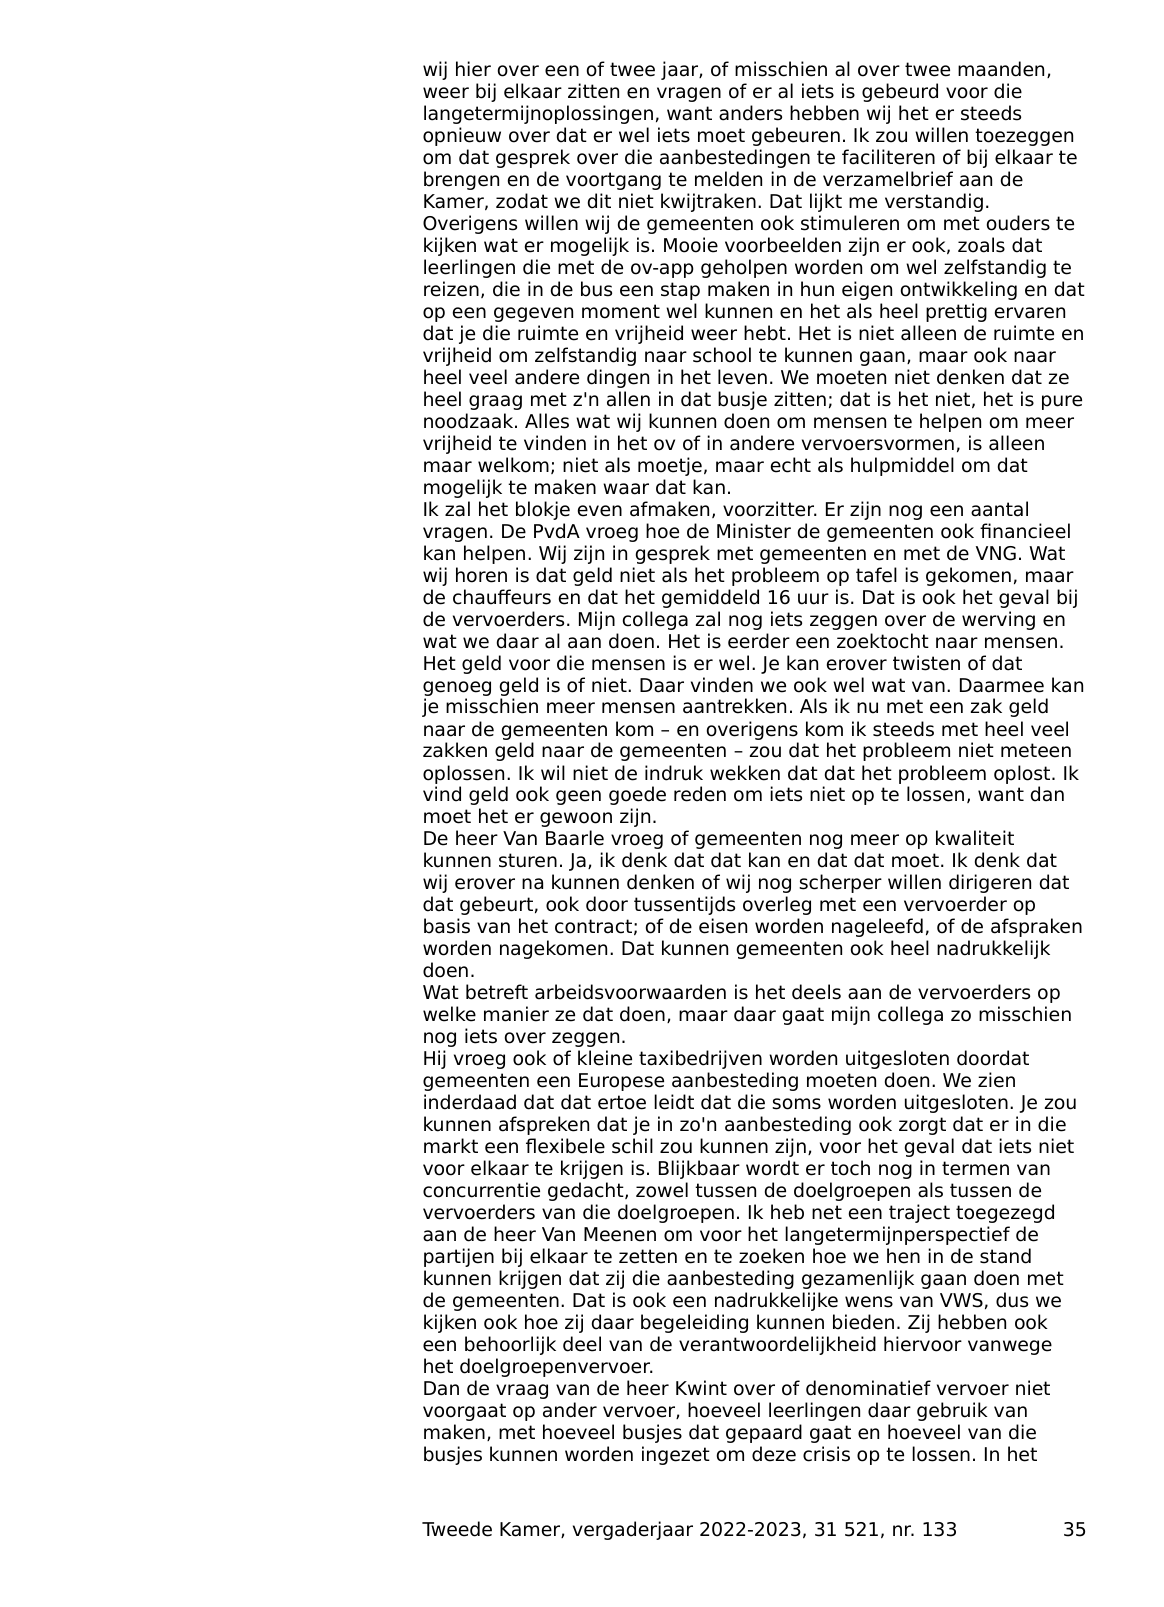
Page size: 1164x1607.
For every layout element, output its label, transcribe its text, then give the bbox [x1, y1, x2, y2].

text De heer Van Baarle vroeg of gemeenten nog meer op kwaliteit kunnen sturen. Ja, ik denk dat dat kan en dat dat moet. Ik denk dat wij erover na kunnen denken of wij nog scherper willen dirigeren dat dat gebeurt, ook door tussentijds overleg met een vervoerder op basis van het contract; of de eisen worden nageleefd, of de afspraken worden nagekomen. Dat kunnen gemeenten ook heel nadrukkelijk doen. [422, 828, 1087, 982]
text Dan de vraag van de heer Kwint over of denominatief vervoer niet voorgaat op ander vervoer, hoeveel leerlingen daar gebruik van maken, met hoeveel busjes dat gepaard gaat en hoeveel van die busjes kunnen worden ingezet om deze crisis op te lossen. In het [422, 1378, 1087, 1466]
text wij hier over een of twee jaar, of misschien al over twee maanden, weer bij elkaar zitten en vragen of er al iets is gebeurd voor die langetermijnoplossingen, want anders hebben wij het er steeds opnieuw over dat er wel iets moet gebeuren. Ik zou willen toezeggen om dat gesprek over die aanbestedingen te faciliteren of bij elkaar te brengen en de voortgang te melden in de verzamelbrief aan de Kamer, zodat we dit niet kwijtraken. Dat lijkt me verstandig. [422, 59, 1087, 213]
text Wat betreft arbeidsvoorwaarden is het deels aan de vervoerders op welke manier ze dat doen, maar daar gaat mijn collega zo misschien nog iets over zeggen. [422, 982, 1087, 1048]
text Hij vroeg ook of kleine taxibedrijven worden uitgesloten doordat gemeenten een Europese aanbesteding moeten doen. We zien inderdaad dat dat ertoe leidt dat die soms worden uitgesloten. Je zou kunnen afspreken dat je in zo'n aanbesteding ook zorgt dat er in die markt een flexibele schil zou kunnen zijn, voor het geval dat iets niet voor elkaar te krijgen is. Blijkbaar wordt er toch nog in termen van concurrentie gedacht, zowel tussen de doelgroepen als tussen de vervoerders van die doelgroepen. Ik heb net een traject toegezegd aan de heer Van Meenen om voor het langetermijnperspectief de partijen bij elkaar te zetten en te zoeken hoe we hen in de stand kunnen krijgen dat zij die aanbesteding gezamenlijk gaan doen met de gemeenten. Dat is ook een nadrukkelijke wens van VWS, dus we kijken ook hoe zij daar begeleiding kunnen bieden. Zij hebben ook een behoorlijk deel van de verantwoordelijkheid hiervoor vanwege het doelgroepenvervoer. [422, 1048, 1087, 1378]
text Overigens willen wij de gemeenten ook stimuleren om met ouders te kijken wat er mogelijk is. Mooie voorbeelden zijn er ook, zoals dat leerlingen die met de ov-app geholpen worden om wel zelfstandig te reizen, die in de bus een stap maken in hun eigen ontwikkeling en dat op een gegeven moment wel kunnen en het als heel prettig ervaren dat je die ruimte en vrijheid weer hebt. Het is niet alleen de ruimte en vrijheid om zelfstandig naar school te kunnen gaan, maar ook naar heel veel andere dingen in het leven. We moeten niet denken dat ze heel graag met z'n allen in dat busje zitten; dat is het niet, het is pure noodzaak. Alles wat wij kunnen doen om mensen te helpen om meer vrijheid te vinden in het ov of in andere vervoersvormen, is alleen maar welkom; niet als moetje, maar echt als hulpmiddel om dat mogelijk te maken waar dat kan. [422, 213, 1087, 499]
text Ik zal het blokje even afmaken, voorzitter. Er zijn nog een aantal vragen. De PvdA vroeg hoe de Minister de gemeenten ook financieel kan helpen. Wij zijn in gesprek met gemeenten en met de VNG. Wat wij horen is dat geld niet als het probleem op tafel is gekomen, maar de chauffeurs en dat het gemiddeld 16 uur is. Dat is ook het geval bij de vervoerders. Mijn collega zal nog iets zeggen over de werving en wat we daar al aan doen. Het is eerder een zoektocht naar mensen. Het geld voor die mensen is er wel. Je kan erover twisten of dat genoeg geld is of niet. Daar vinden we ook wel wat van. Daarmee kan je misschien meer mensen aantrekken. Als ik nu met een zak geld naar de gemeenten kom – en overigens kom ik steeds met heel veel zakken geld naar de gemeenten – zou dat het probleem niet meteen oplossen. Ik wil niet de indruk wekken dat dat het probleem oplost. Ik vind geld ook geen goede reden om iets niet op te lossen, want dan moet het er gewoon zijn. [422, 499, 1087, 828]
